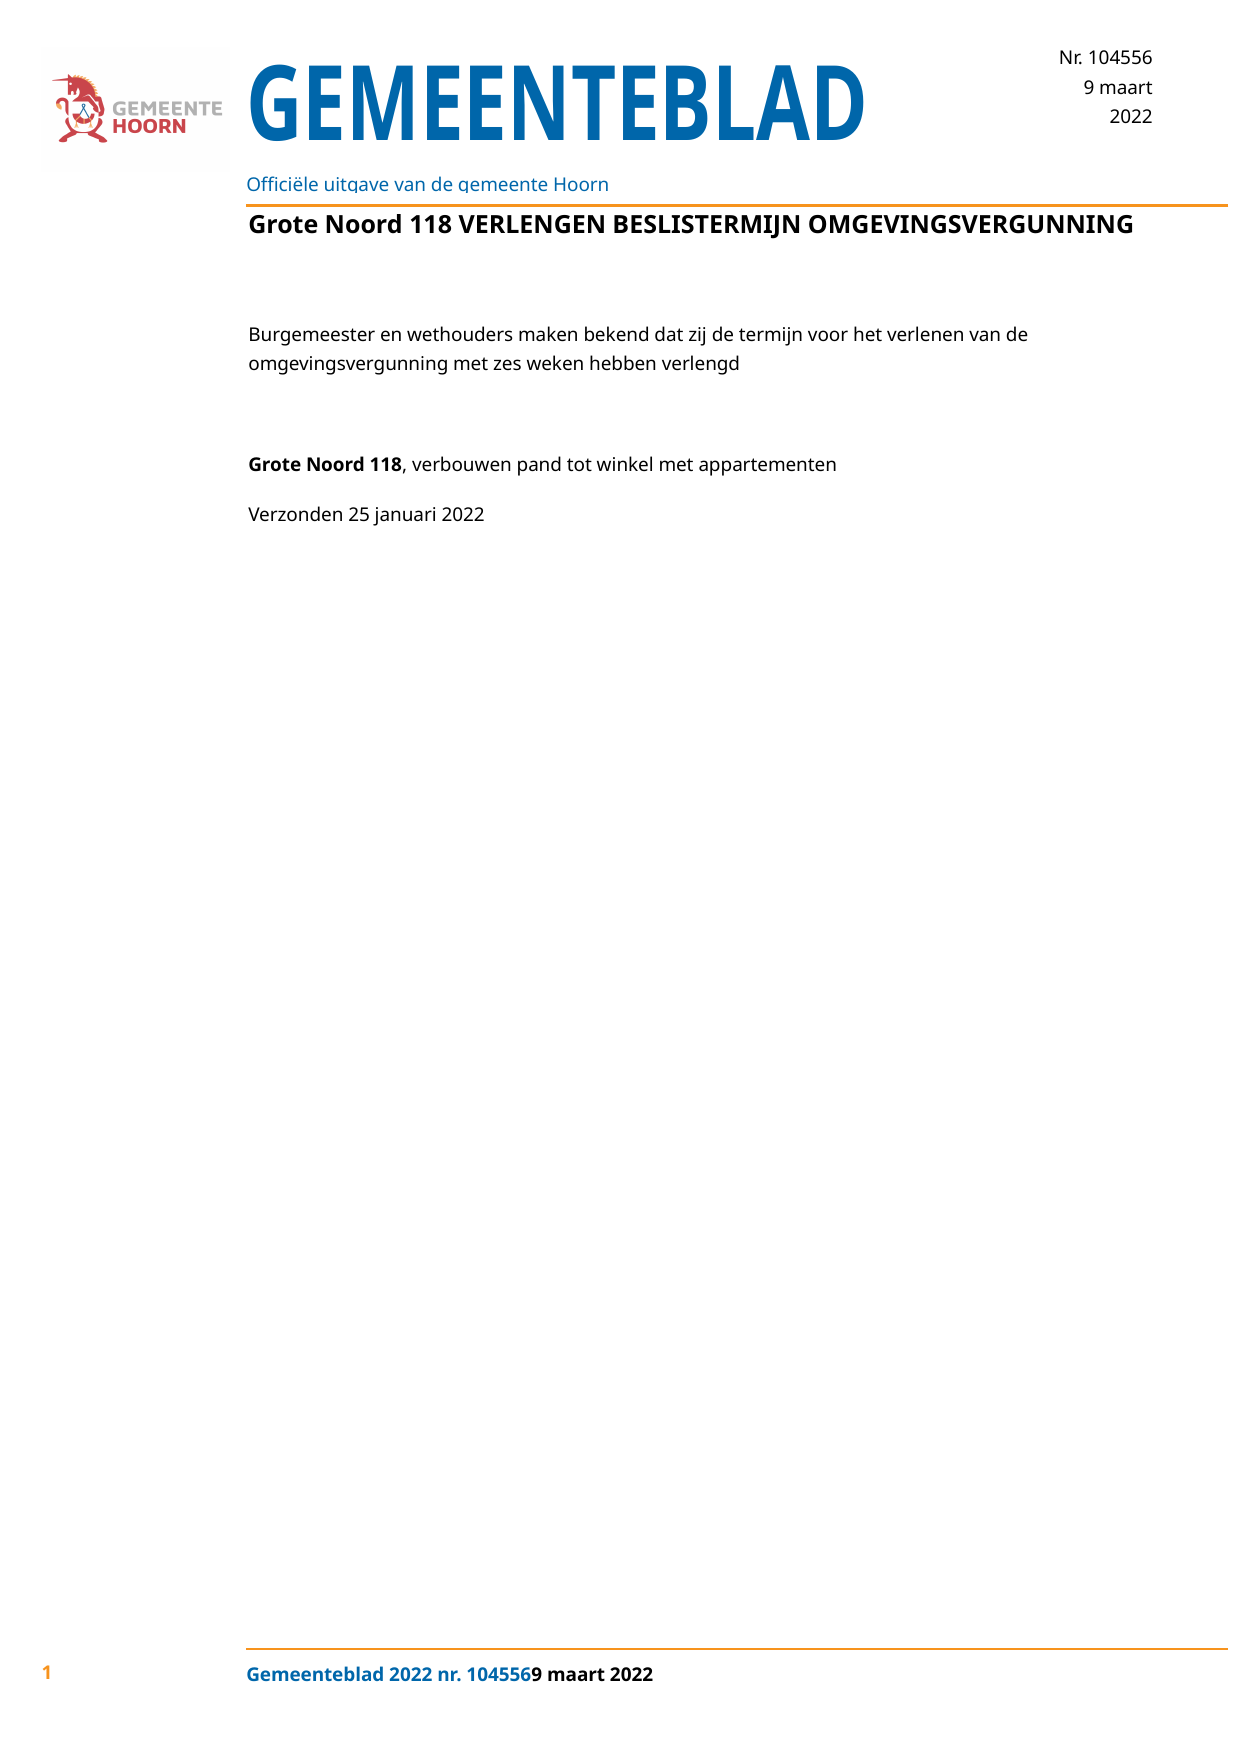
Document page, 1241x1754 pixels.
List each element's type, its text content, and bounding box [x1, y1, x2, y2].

picture [41, 47, 231, 172]
text Verzonden 25 januari 2022 [248, 502, 1152, 527]
text Burgemeester en wethouders maken bekend dat zij de termijn voor het verlenen van de omgevingsvergunning met zes weken hebben verlengd [248, 321, 1152, 376]
text Grote Noord 118 VERLENGEN BESLISTERMIJN OMGEVINGSVERGUNNING [248, 207, 1152, 241]
text Grote Noord 118, verbouwen pand tot winkel met appartementen [248, 451, 1152, 477]
